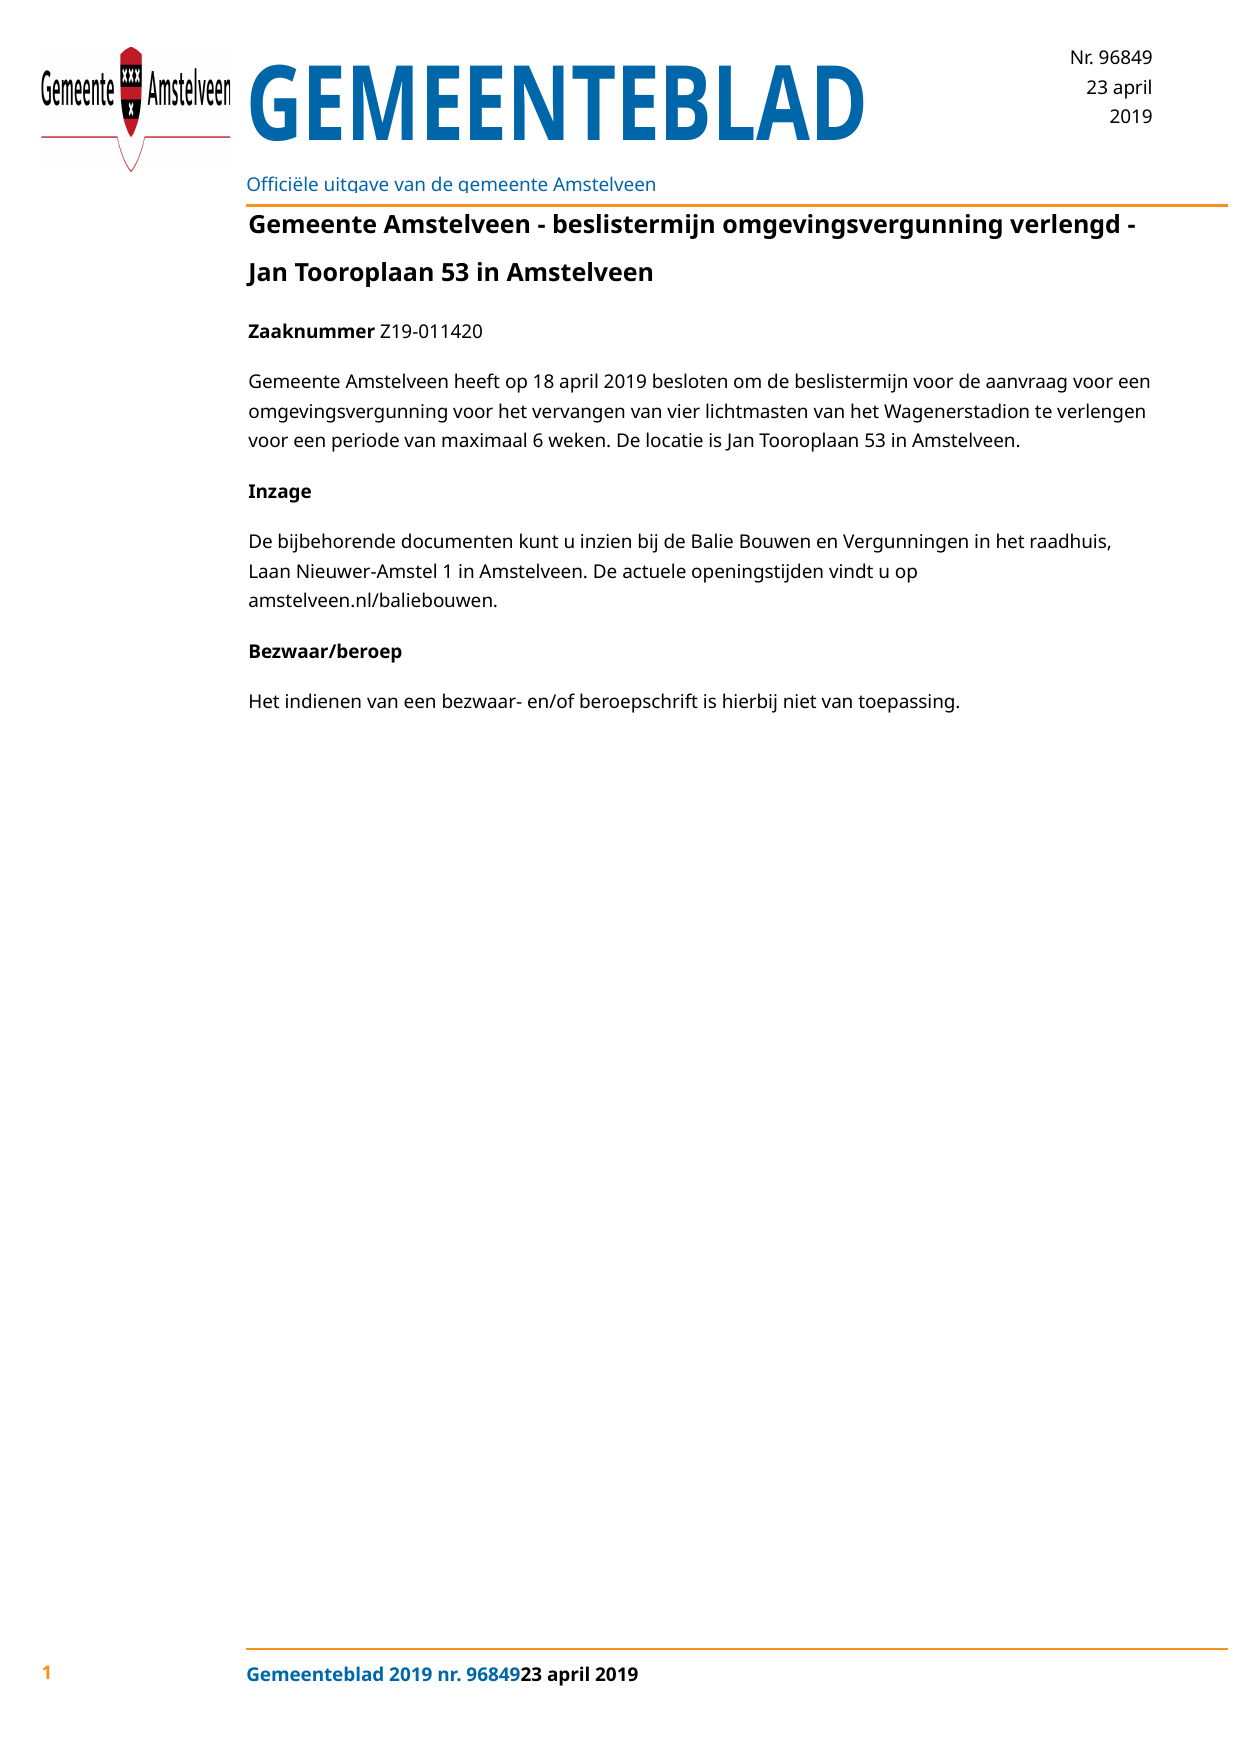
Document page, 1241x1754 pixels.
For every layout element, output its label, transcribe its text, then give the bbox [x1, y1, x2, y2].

text Gemeente Amstelveen - beslistermijn omgevingsvergunning verlengd - Jan Tooroplaan 53 in Amstelveen [248, 207, 1152, 288]
text Zaaknummer Z19-011420 [248, 318, 1152, 344]
text Inzage [248, 478, 1152, 504]
picture [41, 47, 231, 172]
text De bijbehorende documenten kunt u inzien bij de Balie Bouwen en Vergunningen in het raadhuis, Laan Nieuwer-Amstel 1 in Amstelveen. De actuele openingstijden vindt u op amstelveen.nl/baliebouwen. [248, 528, 1152, 613]
text Gemeente Amstelveen heeft op 18 april 2019 besloten om de beslistermijn voor de aanvraag voor een omgevingsvergunning voor het vervangen van vier lichtmasten van het Wagenerstadion te verlengen voor een periode van maximaal 6 weken. De locatie is Jan Tooroplaan 53 in Amstelveen. [248, 368, 1152, 453]
text Het indienen van een bezwaar- en/of beroepschrift is hierbij niet van toepassing. [248, 688, 1152, 714]
text Bezwaar/beroep [248, 638, 1152, 664]
